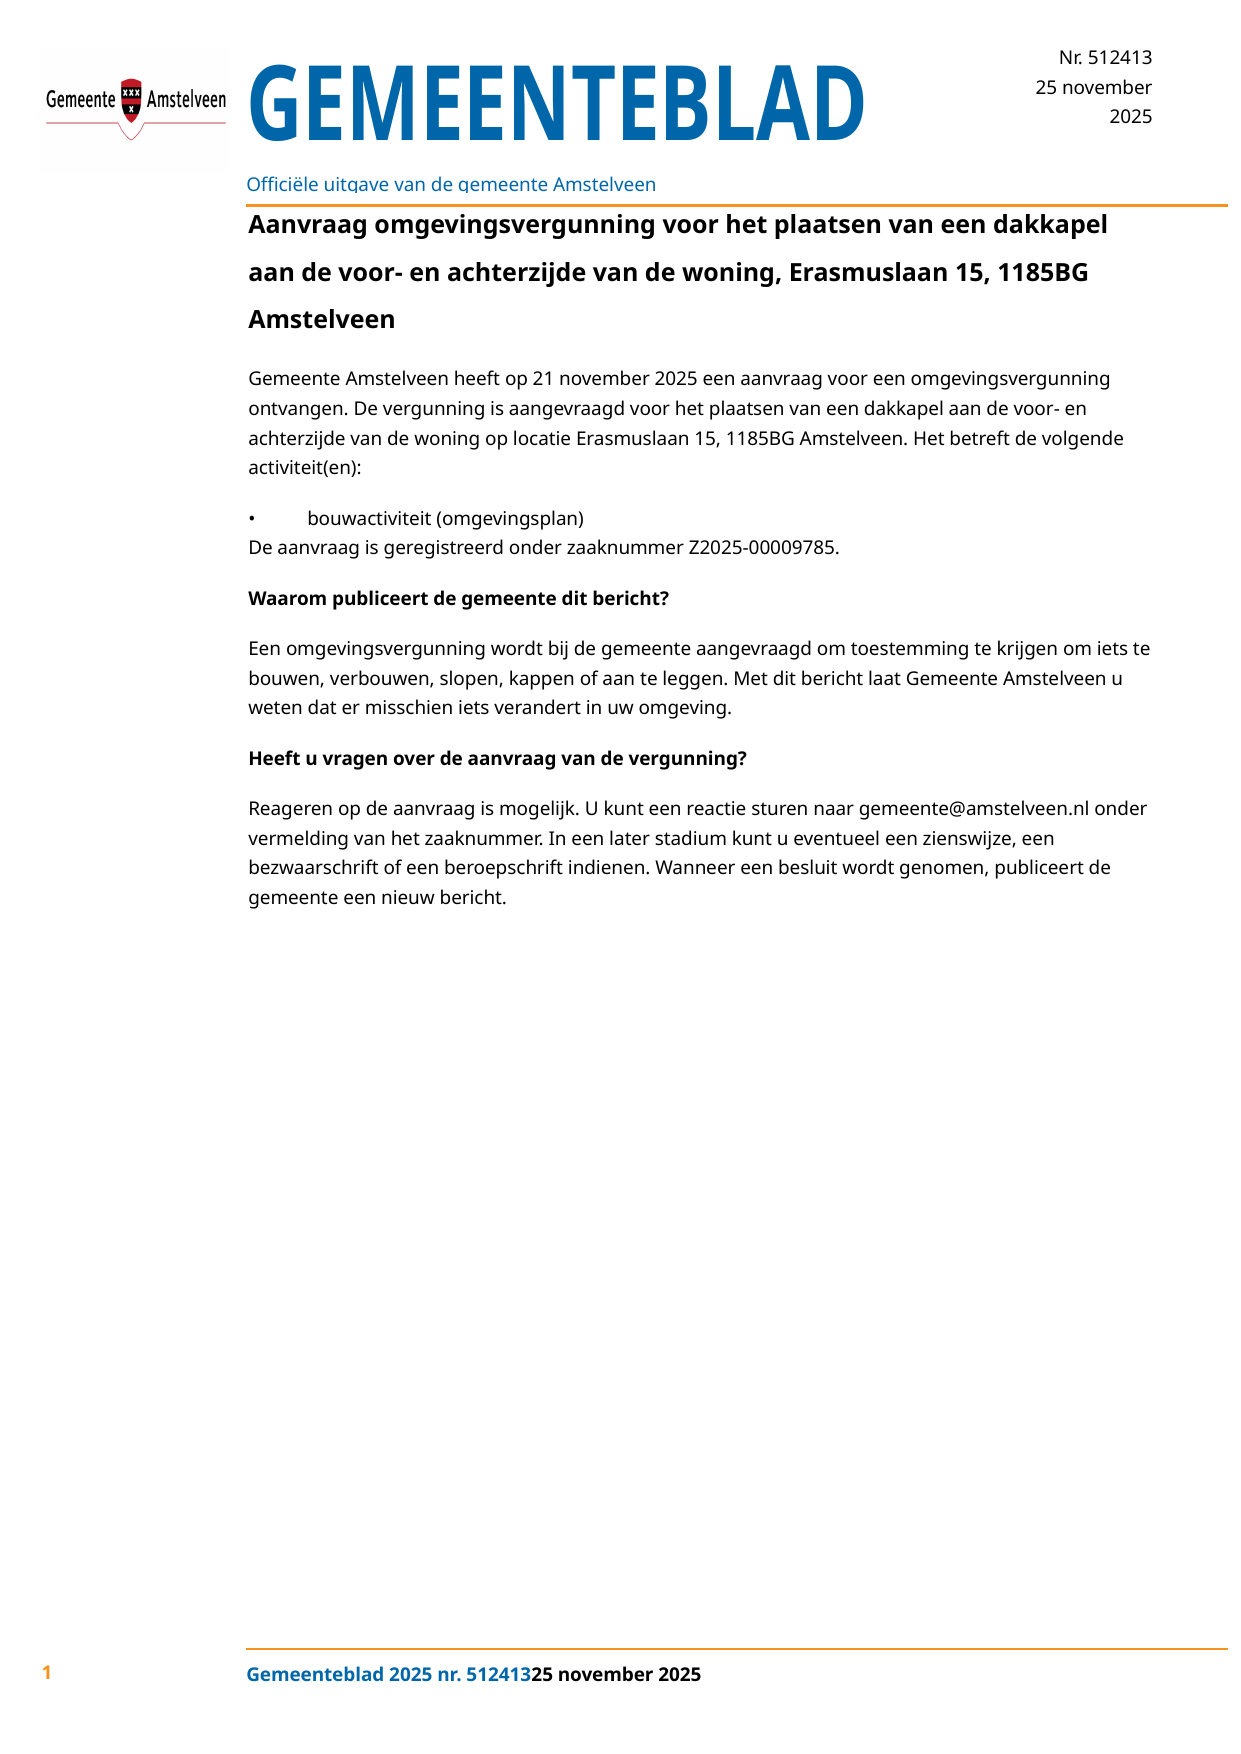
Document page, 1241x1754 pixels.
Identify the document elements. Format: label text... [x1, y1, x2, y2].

text De aanvraag is geregistreerd onder zaaknummer Z2025-00009785. [248, 534, 1152, 560]
text Reageren op de aanvraag is mogelijk. U kunt een reactie sturen naar gemeente@amstelveen.nl onder vermelding van het zaaknummer. In een later stadium kunt u eventueel een zienswijze, een bezwaarschrift of een beroepschrift indienen. Wanneer een besluit wordt genomen, publiceert de gemeente een nieuw bericht. [248, 795, 1152, 909]
text Een omgevingsvergunning wordt bij de gemeente aangevraagd om toestemming te krijgen om iets te bouwen, verbouwen, slopen, kappen of aan te leggen. Met dit bericht laat Gemeente Amstelveen u weten dat er misschien iets verandert in uw omgeving. [248, 635, 1152, 720]
text Aanvraag omgevingsvergunning voor het plaatsen van een dakkapel aan de voor- en achterzijde van de woning, Erasmuslaan 15, 1185BG Amstelveen [248, 207, 1152, 336]
list bouwactiviteit (omgevingsplan) [248, 505, 1152, 530]
text Waarom publiceert de gemeente dit bericht? [248, 585, 1152, 610]
text Heeft u vragen over de aanvraag van de vergunning? [248, 745, 1152, 770]
picture [41, 47, 231, 172]
text Gemeente Amstelveen heeft op 21 november 2025 een aanvraag voor een omgevingsvergunning ontvangen. De vergunning is aangevraagd voor het plaatsen van een dakkapel aan de voor- en achterzijde van de woning op locatie Erasmuslaan 15, 1185BG Amstelveen. Het betreft de volgende activiteit(en): [248, 366, 1152, 480]
